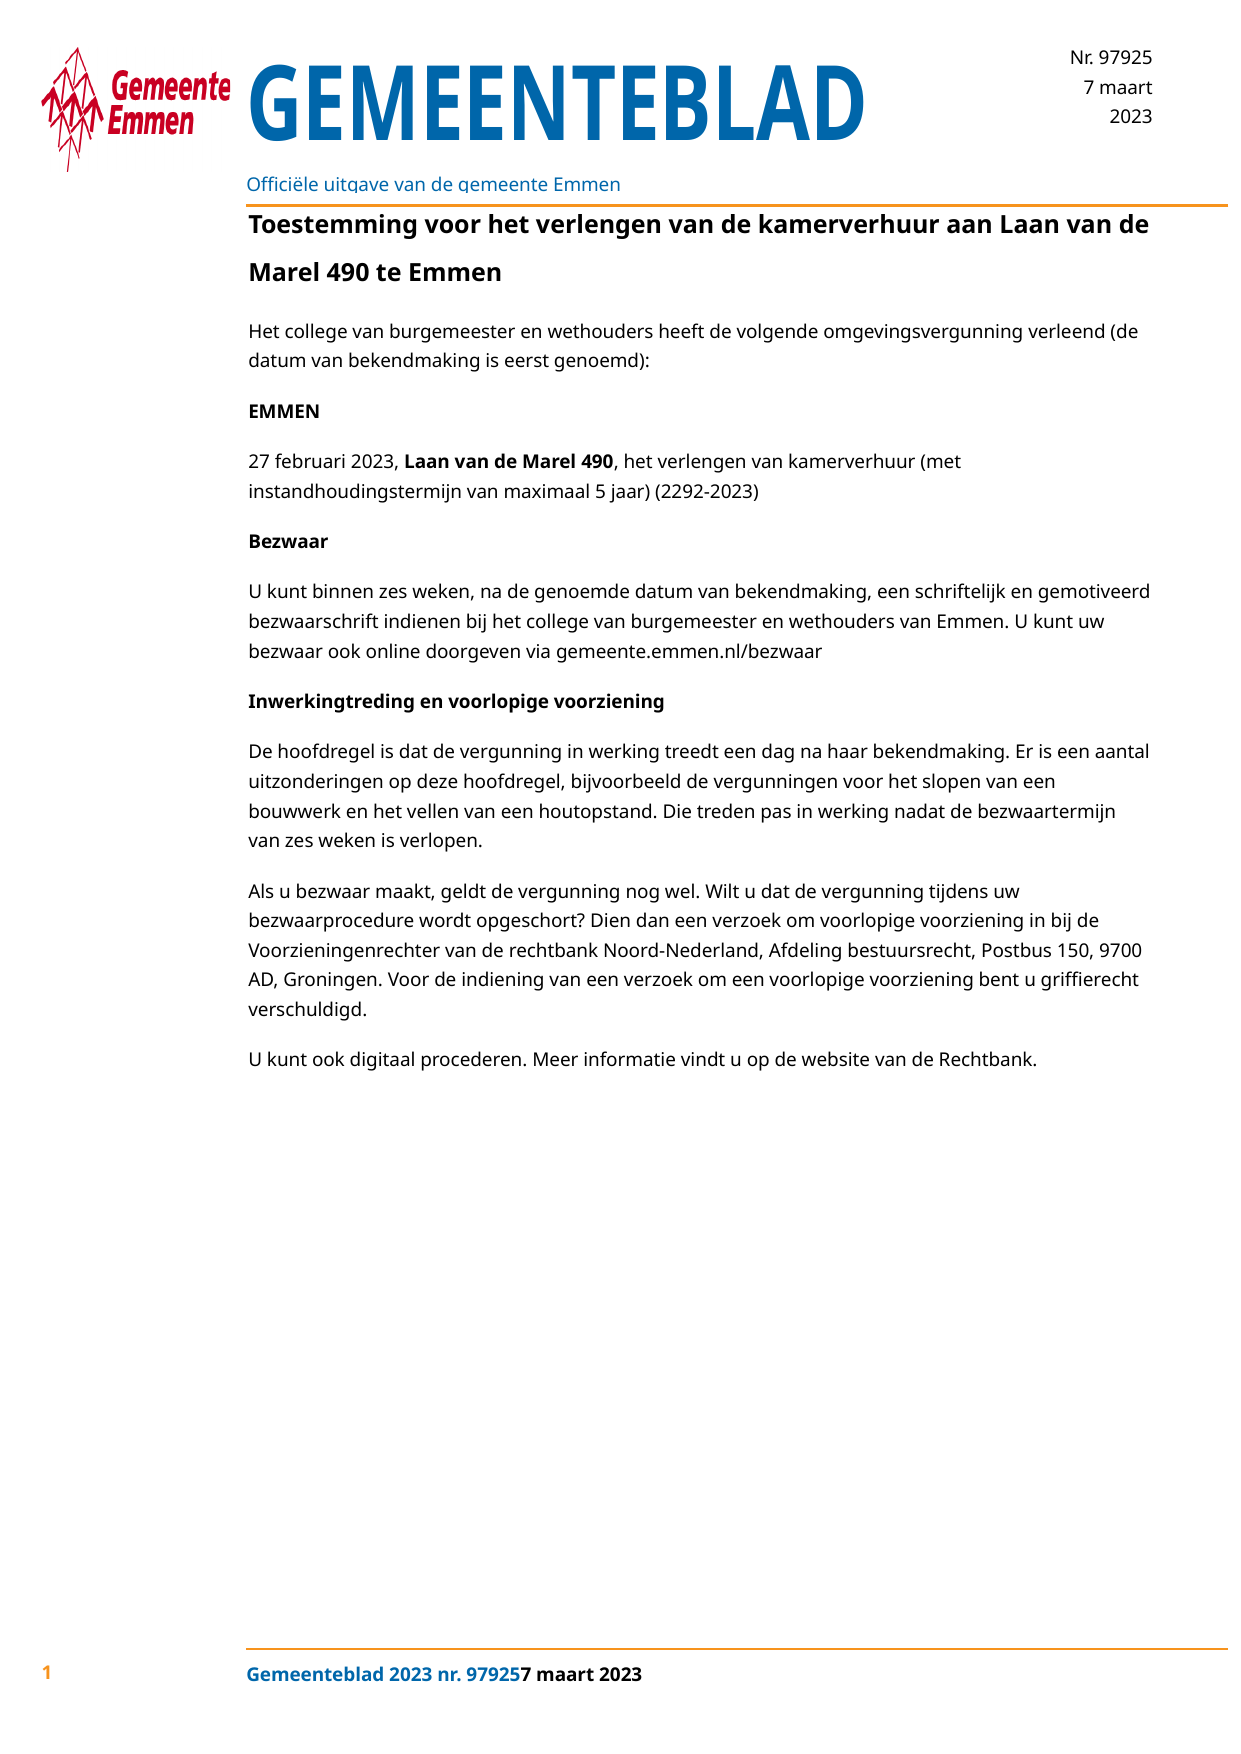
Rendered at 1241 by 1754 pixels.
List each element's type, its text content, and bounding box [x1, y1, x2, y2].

text Het college van burgemeester en wethouders heeft de volgende omgevingsvergunning verleend (de datum van bekendmaking is eerst genoemd): [248, 318, 1152, 373]
text Als u bezwaar maakt, geldt de vergunning nog wel. Wilt u dat de vergunning tijdens uw bezwaarprocedure wordt opgeschort? Dien dan een verzoek om voorlopige voorziening in bij de Voorzieningenrechter van de rechtbank Noord-Nederland, Afdeling bestuursrecht, Postbus 150, 9700 AD, Groningen. Voor de indiening van een verzoek om een voorlopige voorziening bent u griffierecht verschuldigd. [248, 878, 1152, 1022]
text U kunt binnen zes weken, na de genoemde datum van bekendmaking, een schriftelijk en gemotiveerd bezwaarschrift indienen bij het college van burgemeester en wethouders van Emmen. U kunt uw bezwaar ook online doorgeven via gemeente.emmen.nl/bezwaar [248, 579, 1152, 664]
picture [41, 47, 231, 172]
text Toestemming voor het verlengen van de kamerverhuur aan Laan van de Marel 490 te Emmen [248, 207, 1152, 288]
text EMMEN [248, 398, 1152, 424]
text 27 februari 2023, Laan van de Marel 490, het verlengen van kamerverhuur (met instandhoudingstermijn van maximaal 5 jaar) (2292-2023) [248, 448, 1152, 504]
text Bezwaar [248, 528, 1152, 554]
text Inwerkingtreding en voorlopige voorziening [248, 688, 1152, 714]
text De hoofdregel is dat de vergunning in werking treedt een dag na haar bekendmaking. Er is een aantal uitzonderingen op deze hoofdregel, bijvoorbeeld de vergunningen voor het slopen van een bouwwerk en het vellen van een houtopstand. Die treden pas in werking nadat de bezwaartermijn van zes weken is verlopen. [248, 739, 1152, 853]
text U kunt ook digitaal procederen. Meer informatie vindt u op de website van de Rechtbank. [248, 1047, 1152, 1072]
